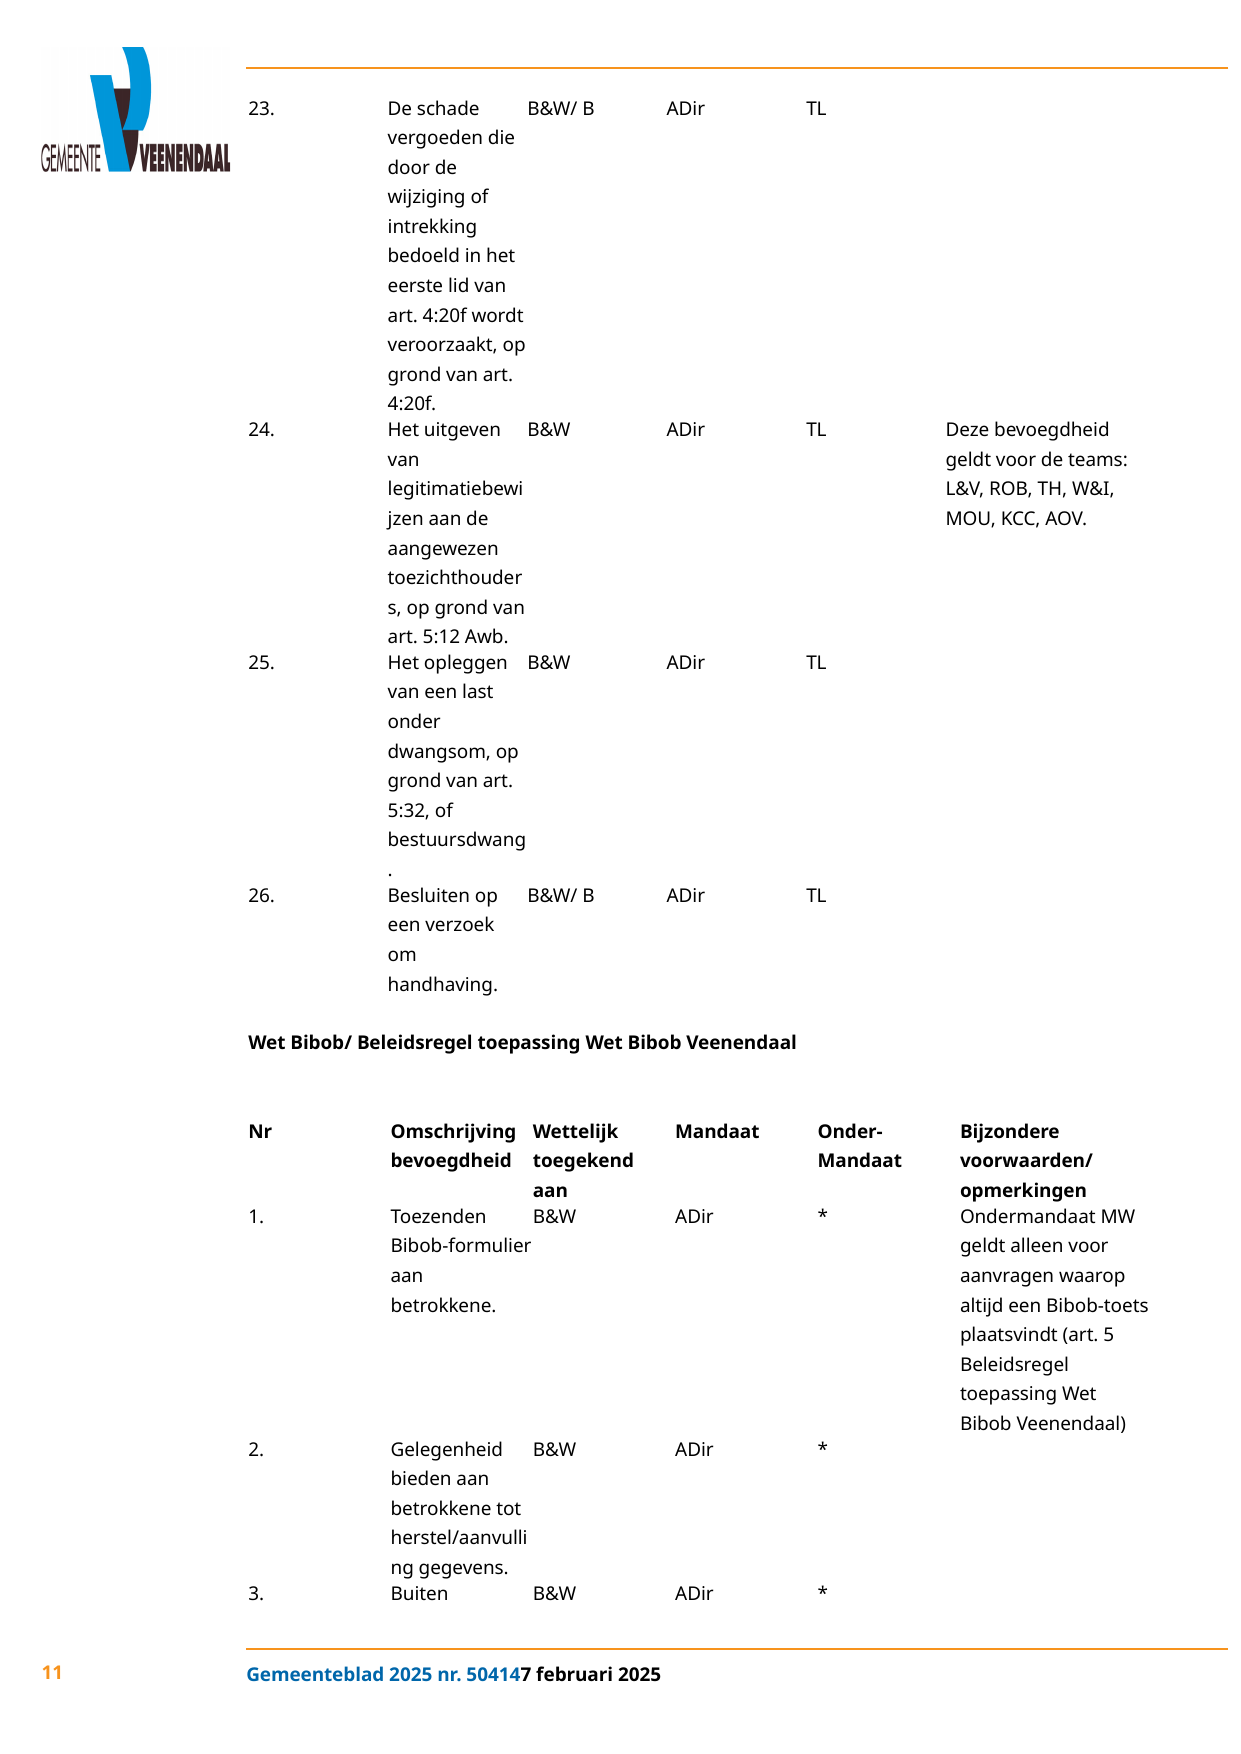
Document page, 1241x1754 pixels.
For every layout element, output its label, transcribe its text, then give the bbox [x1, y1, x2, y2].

table_cell B&W [533, 1436, 675, 1580]
table_cell [945, 882, 1152, 996]
table_cell Deze bevoegdheid geldt voor de teams: L&V, ROB, TH, W&I, MOU, KCC, AOV. [945, 416, 1152, 649]
table_cell [248, 882, 387, 996]
table_cell B&W/ B [527, 95, 666, 416]
table_cell * [818, 1203, 960, 1436]
table_header Nr [248, 1118, 390, 1203]
table_cell B&W [527, 416, 666, 649]
table_cell B&W/ B [527, 882, 666, 996]
table_cell [248, 95, 387, 416]
table_cell * [818, 1580, 960, 1606]
table_cell Gelegenheid bieden aan betrokkene tot herstel/aanvulling gegevens. [390, 1436, 533, 1580]
table_cell [248, 649, 387, 882]
text Wet Bibob/ Beleidsregel toepassing Wet Bibob Veenendaal [248, 1029, 1152, 1055]
picture [41, 47, 130, 172]
table_cell Toezenden Bibob-formulier aan betrokkene. [390, 1203, 533, 1436]
table_cell 2. [248, 1436, 390, 1580]
table_cell ADir [675, 1580, 817, 1606]
table_cell [960, 1436, 1152, 1580]
table_cell ADir [666, 649, 806, 882]
table_cell B&W [533, 1203, 675, 1436]
table_cell [248, 416, 387, 649]
table_cell TL [806, 416, 945, 649]
table_cell [945, 95, 1152, 416]
table_cell [945, 649, 1152, 882]
table_header Omschrijving bevoegdheid [390, 1118, 533, 1203]
table_header Wettelijk toegekend aan [533, 1118, 675, 1203]
table_cell ADir [666, 882, 806, 996]
table_cell ADir [666, 95, 806, 416]
table_cell Het uitgeven van legitimatiebewijzen aan de aangewezen toezichthouders, op grond van art. 5:12 Awb. [388, 416, 527, 649]
table_cell TL [806, 882, 945, 996]
picture [123, 47, 231, 172]
table_cell De schade vergoeden die door de wijziging of intrekking bedoeld in het eerste lid van art. 4:20f wordt veroorzaakt, op grond van art. 4:20f. [388, 95, 527, 416]
table_cell ADir [675, 1203, 817, 1436]
table_cell Het opleggen van een last onder dwangsom, op grond van art. 5:32, of bestuursdwang. [388, 649, 527, 882]
table_header Bijzondere voorwaarden/ opmerkingen [960, 1118, 1152, 1203]
table_cell B&W [527, 649, 666, 882]
table_cell 3. [248, 1580, 390, 1606]
table_cell [960, 1580, 1152, 1606]
table_header Mandaat [675, 1118, 817, 1203]
table_cell * [818, 1436, 960, 1580]
table_cell Besluiten op een verzoek om handhaving. [388, 882, 527, 996]
table_cell 1. [248, 1203, 390, 1436]
table_cell Buiten [390, 1580, 533, 1606]
table_cell TL [806, 95, 945, 416]
table_cell B&W [533, 1580, 675, 1606]
table_header Onder- Mandaat [818, 1118, 960, 1203]
table_cell ADir [675, 1436, 817, 1580]
table_cell Ondermandaat MW geldt alleen voor aanvragen waarop altijd een Bibob-toets plaatsvindt (art. 5 Beleidsregel toepassing Wet Bibob Veenendaal) [960, 1203, 1152, 1436]
table_cell ADir [666, 416, 806, 649]
table_cell TL [806, 649, 945, 882]
